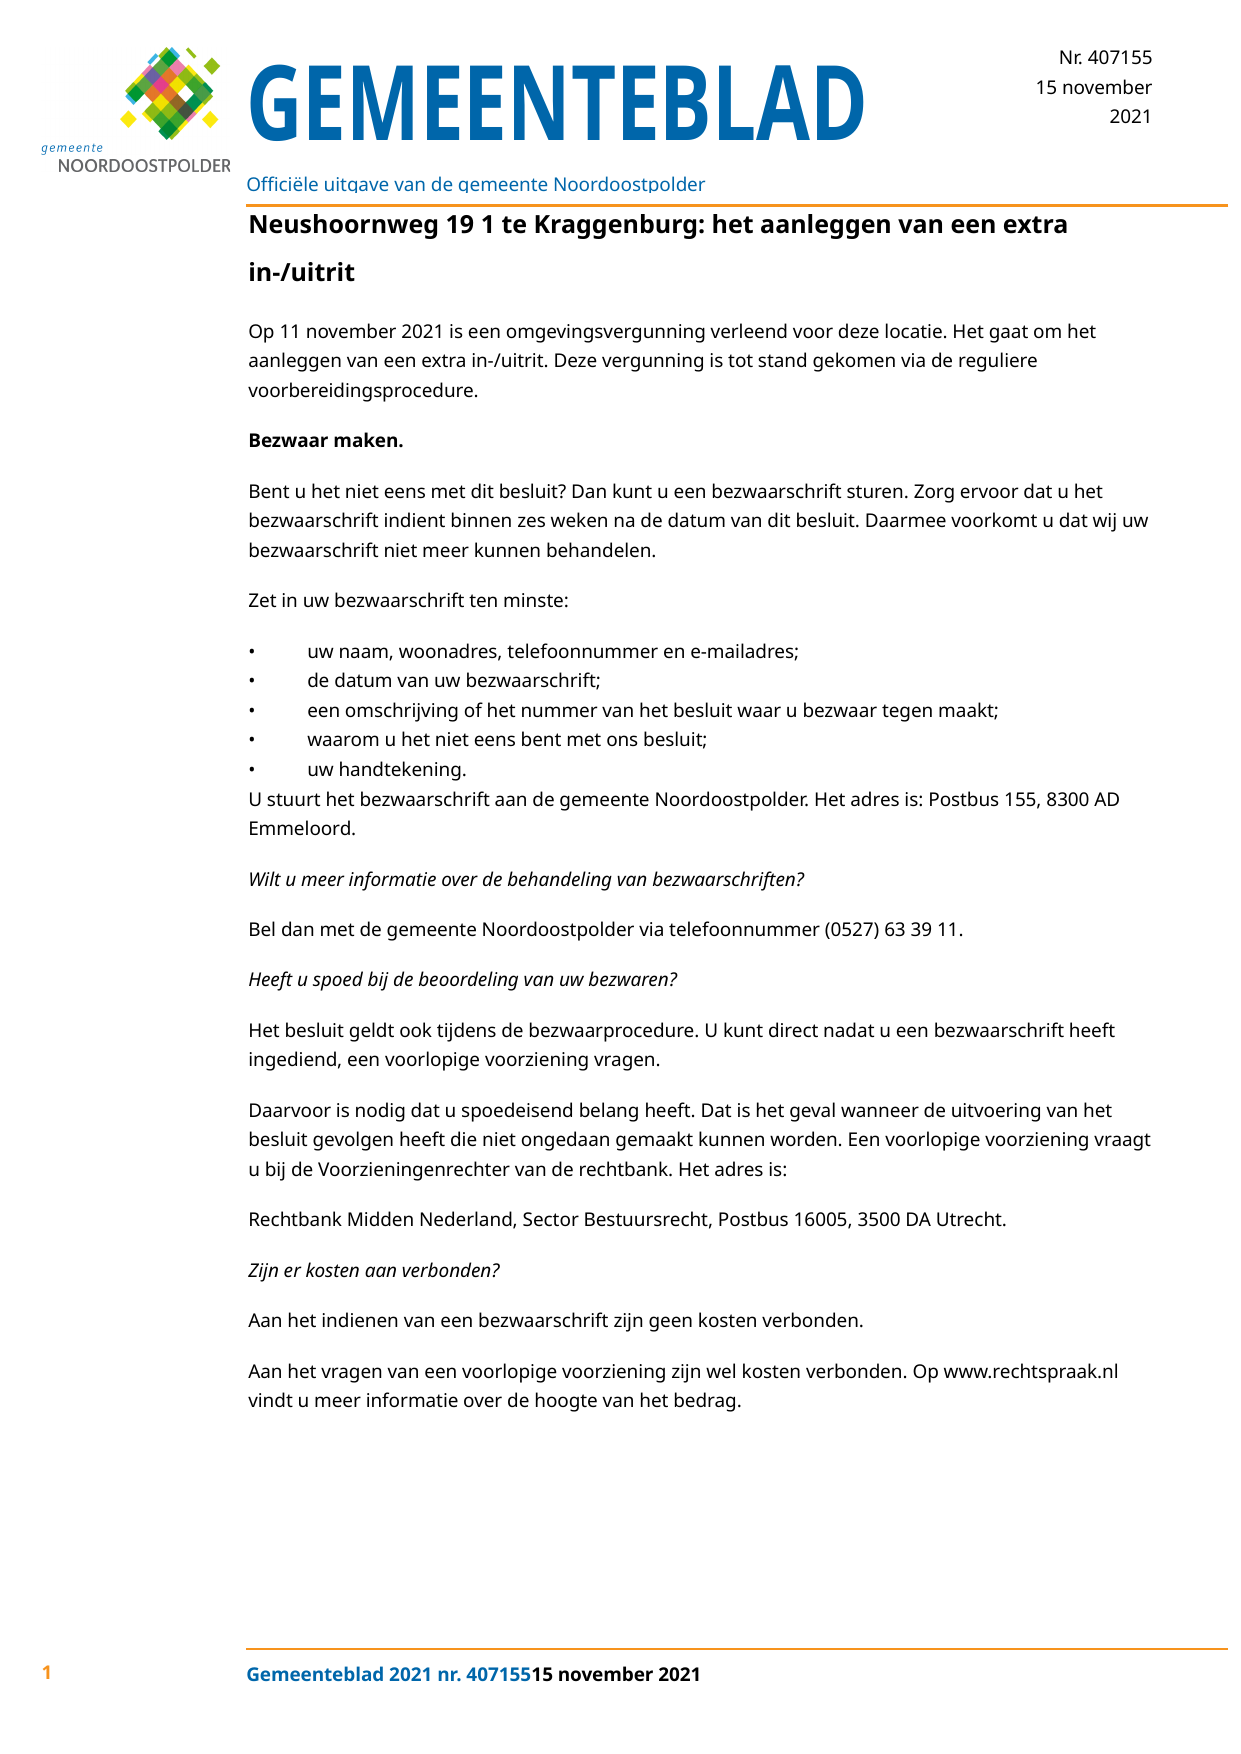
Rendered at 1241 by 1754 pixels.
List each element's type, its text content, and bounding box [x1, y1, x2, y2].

list uw naam, woonadres, telefoonnummer en e-mailadres; [248, 638, 1152, 664]
picture [41, 47, 231, 172]
text Wilt u meer informatie over de behandeling van bezwaarschriften? [248, 866, 1152, 892]
list een omschrijving of het nummer van het besluit waar u bezwaar tegen maakt; [248, 697, 1152, 723]
text Bent u het niet eens met dit besluit? Dan kunt u een bezwaarschrift sturen. Zorg ervoor dat u het bezwaarschrift indient binnen zes weken na de datum van dit besluit. Daarmee voorkomt u dat wij uw bezwaarschrift niet meer kunnen behandelen. [248, 478, 1152, 563]
text Daarvoor is nodig dat u spoedeisend belang heeft. Dat is het geval wanneer de uitvoering van het besluit gevolgen heeft die niet ongedaan gemaakt kunnen worden. Een voorlopige voorziening vraagt u bij de Voorzieningenrechter van de rechtbank. Het adres is: [248, 1097, 1152, 1182]
list de datum van uw bezwaarschrift; [248, 667, 1152, 693]
text Neushoornweg 19 1 te Kraggenburg: het aanleggen van een extra in-/uitrit [248, 207, 1152, 288]
list uw handtekening. [248, 756, 1152, 782]
text Aan het indienen van een bezwaarschrift zijn geen kosten verbonden. [248, 1307, 1152, 1333]
text Aan het vragen van een voorlopige voorziening zijn wel kosten verbonden. Op www.rechtspraak.nl vindt u meer informatie over de hoogte van het bedrag. [248, 1358, 1152, 1413]
text U stuurt het bezwaarschrift aan de gemeente Noordoostpolder. Het adres is: Postbus 155, 8300 AD Emmeloord. [248, 786, 1152, 841]
text Bel dan met de gemeente Noordoostpolder via telefoonnummer (0527) 63 39 11. [248, 916, 1152, 942]
text Op 11 november 2021 is een omgevingsvergunning verleend voor deze locatie. Het gaat om het aanleggen van een extra in-/uitrit. Deze vergunning is tot stand gekomen via de reguliere voorbereidingsprocedure. [248, 318, 1152, 403]
text Bezwaar maken. [248, 427, 1152, 453]
text Rechtbank Midden Nederland, Sector Bestuursrecht, Postbus 16005, 3500 DA Utrecht. [248, 1207, 1152, 1232]
text Het besluit geldt ook tijdens de bezwaarprocedure. U kunt direct nadat u een bezwaarschrift heeft ingediend, een voorlopige voorziening vragen. [248, 1017, 1152, 1072]
text Zet in uw bezwaarschrift ten minste: [248, 587, 1152, 613]
text Zijn er kosten aan verbonden? [248, 1257, 1152, 1283]
list waarom u het niet eens bent met ons besluit; [248, 727, 1152, 752]
text Heeft u spoed bij de beoordeling van uw bezwaren? [248, 967, 1152, 992]
